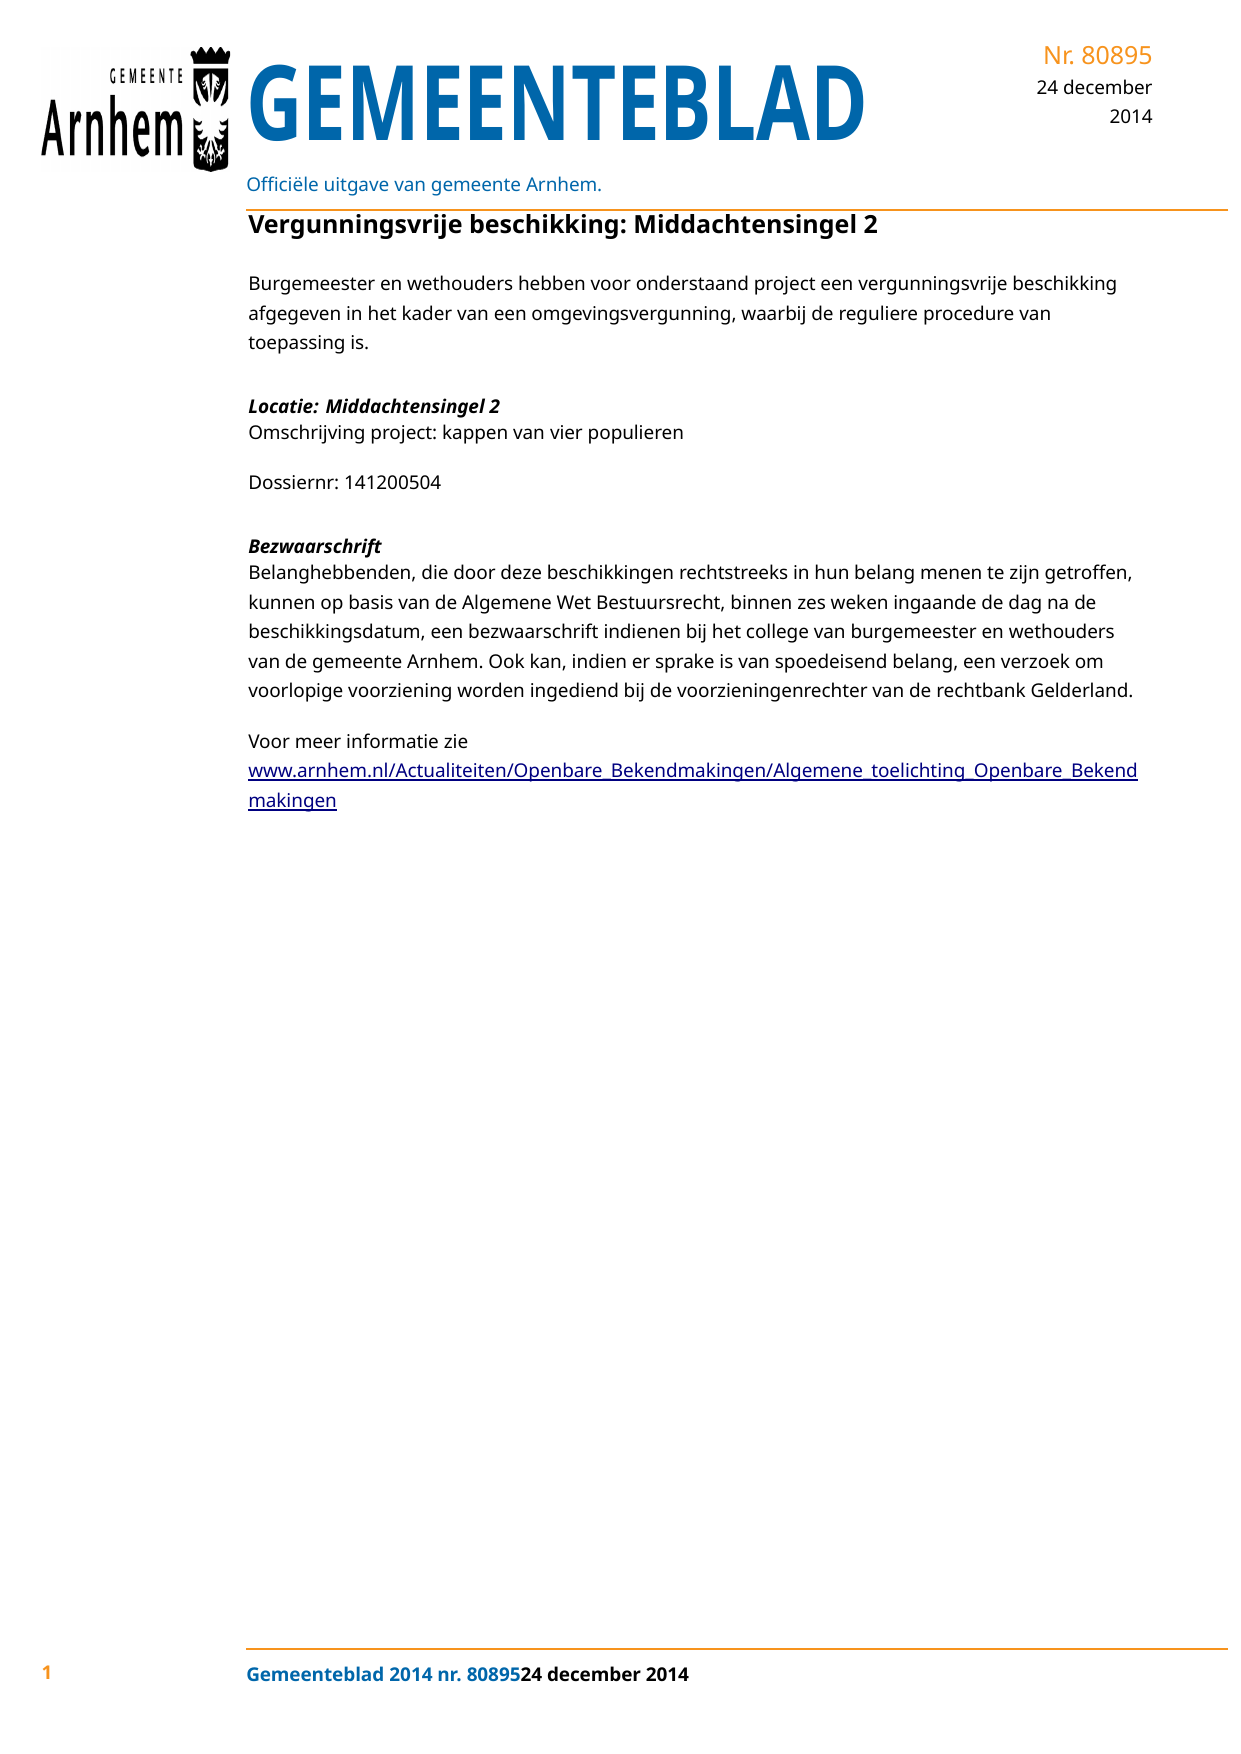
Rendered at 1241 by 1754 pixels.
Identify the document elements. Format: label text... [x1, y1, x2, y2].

text Vergunningsvrije beschikking: Middachtensingel 2 [248, 211, 1152, 241]
text Burgemeester en wethouders hebben voor onderstaand project een vergunningsvrije beschikking afgegeven in het kader van een omgevingsvergunning, waarbij de reguliere procedure van toepassing is. [248, 270, 1152, 355]
text Locatie: Middachtensingel 2 [248, 393, 1152, 419]
text Voor meer informatie zie www.arnhem.nl/Actualiteiten/Openbare_Bekendmakingen/Algemene_toelichting_Openbare_Bekendmakingen [248, 728, 1152, 813]
picture [41, 47, 231, 172]
text Omschrijving project: kappen van vier populieren [248, 419, 1152, 445]
text Belanghebbenden, die door deze beschikkingen rechtstreeks in hun belang menen te zijn getroffen, kunnen op basis van de Algemene Wet Bestuursrecht, binnen zes weken ingaande de dag na de beschikkingsdatum, een bezwaarschrift indienen bij het college van burgemeester en wethouders van de gemeente Arnhem. Ook kan, indien er sprake is van spoedeisend belang, een verzoek om voorlopige voorziening worden ingediend bij de voorzieningenrechter van de rechtbank Gelderland. [248, 559, 1152, 703]
text Dossiernr: 141200504 [248, 469, 1152, 495]
text Bezwaarschrift [248, 533, 1152, 559]
